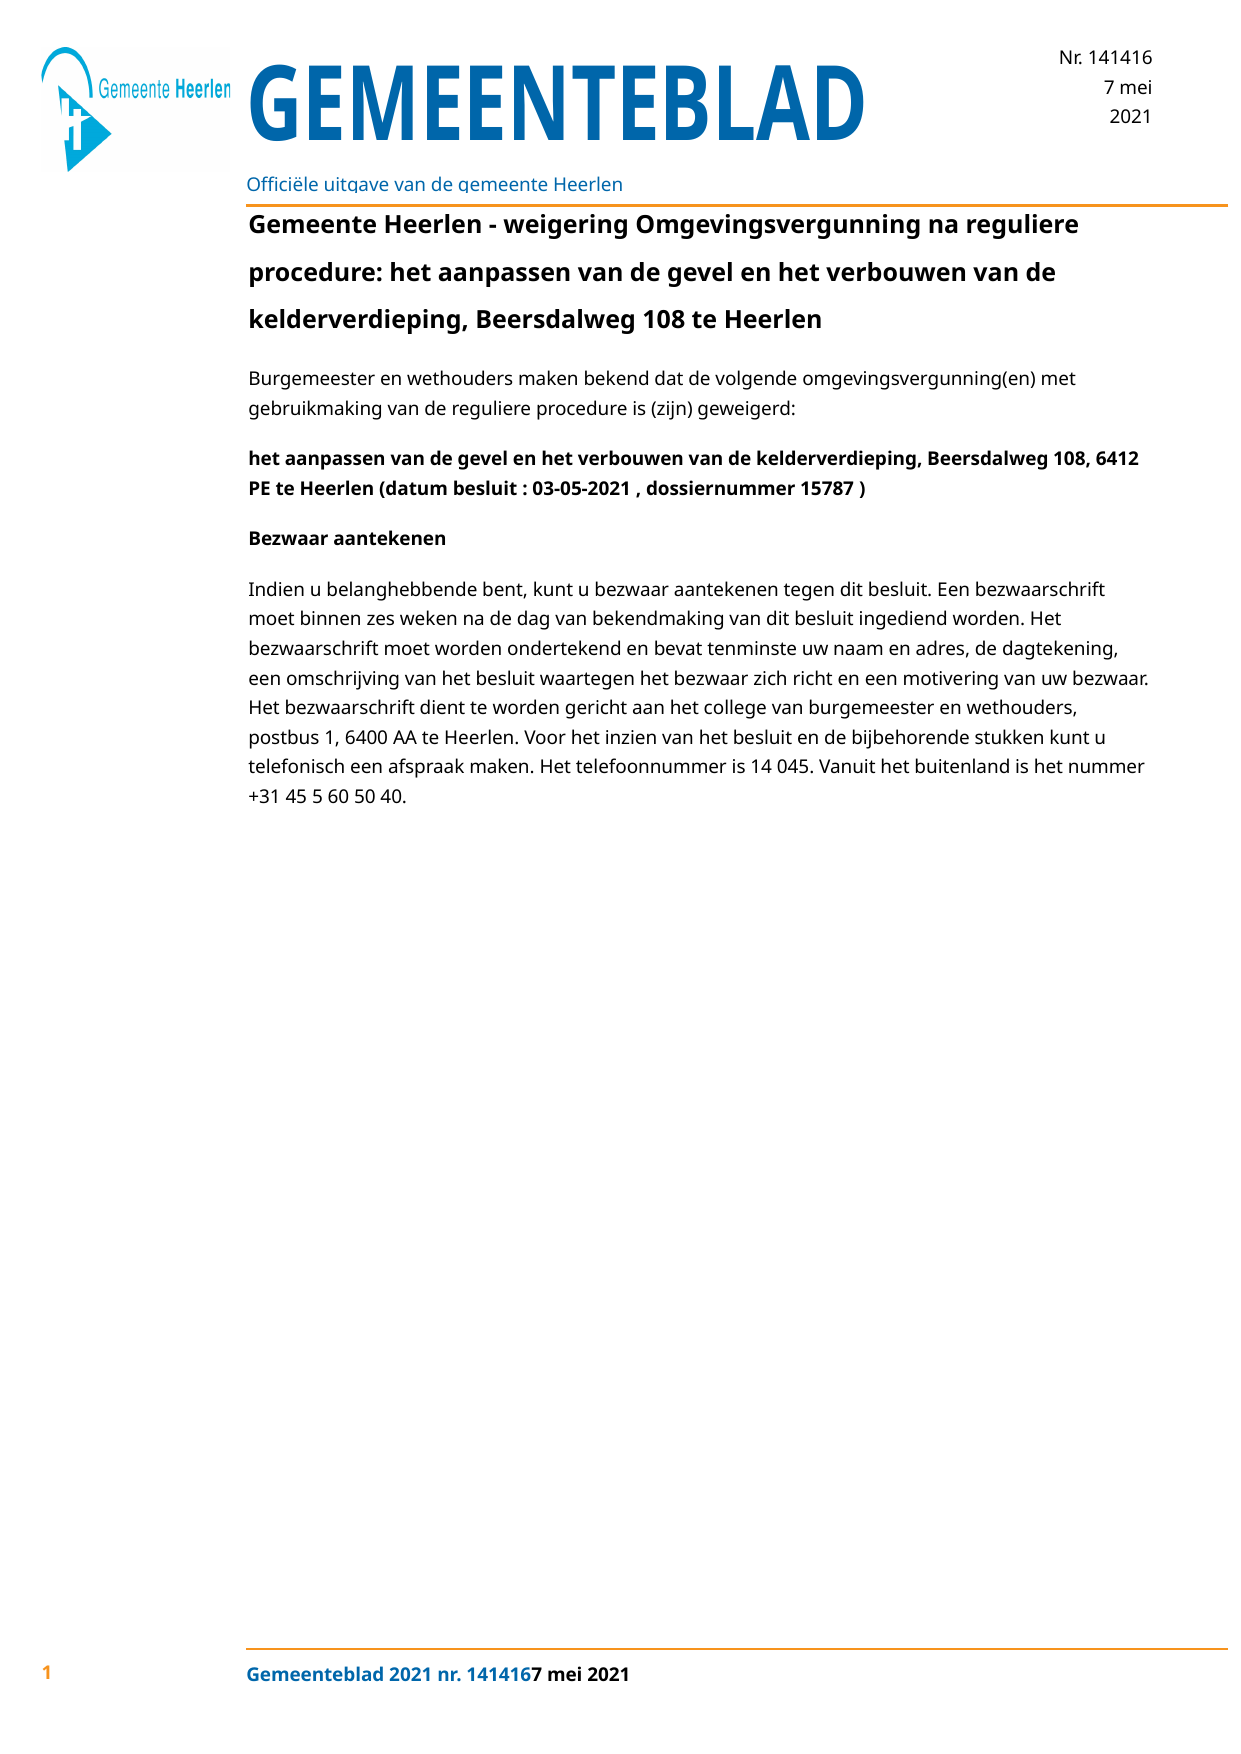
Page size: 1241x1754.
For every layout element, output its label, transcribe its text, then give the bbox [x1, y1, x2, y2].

picture [41, 47, 59, 70]
picture [41, 47, 231, 172]
text het aanpassen van de gevel en het verbouwen van de kelderverdieping, Beersdalweg 108, 6412 PE te Heerlen (datum besluit : 03-05-2021 , dossiernummer 15787 ) [248, 446, 1152, 501]
text Gemeente Heerlen - weigering Omgevingsvergunning na reguliere procedure: het aanpassen van de gevel en het verbouwen van de kelderverdieping, Beersdalweg 108 te Heerlen [248, 207, 1152, 336]
text Indien u belanghebbende bent, kunt u bezwaar aantekenen tegen dit besluit. Een bezwaarschrift moet binnen zes weken na de dag van bekendmaking van dit besluit ingediend worden. Het bezwaarschrift moet worden ondertekend en bevat tenminste uw naam en adres, de dagtekening, een omschrijving van het besluit waartegen het bezwaar zich richt en een motivering van uw bezwaar. Het bezwaarschrift dient te worden gericht aan het college van burgemeester en wethouders, postbus 1, 6400 AA te Heerlen. Voor het inzien van het besluit en de bijbehorende stukken kunt u telefonisch een afspraak maken. Het telefoonnummer is 14 045. Vanuit het buitenland is het nummer +31 45 5 60 50 40. [248, 576, 1152, 809]
text Bezwaar aantekenen [248, 526, 1152, 551]
text Burgemeester en wethouders maken bekend dat de volgende omgevingsvergunning(en) met gebruikmaking van de reguliere procedure is (zijn) geweigerd: [248, 366, 1152, 421]
